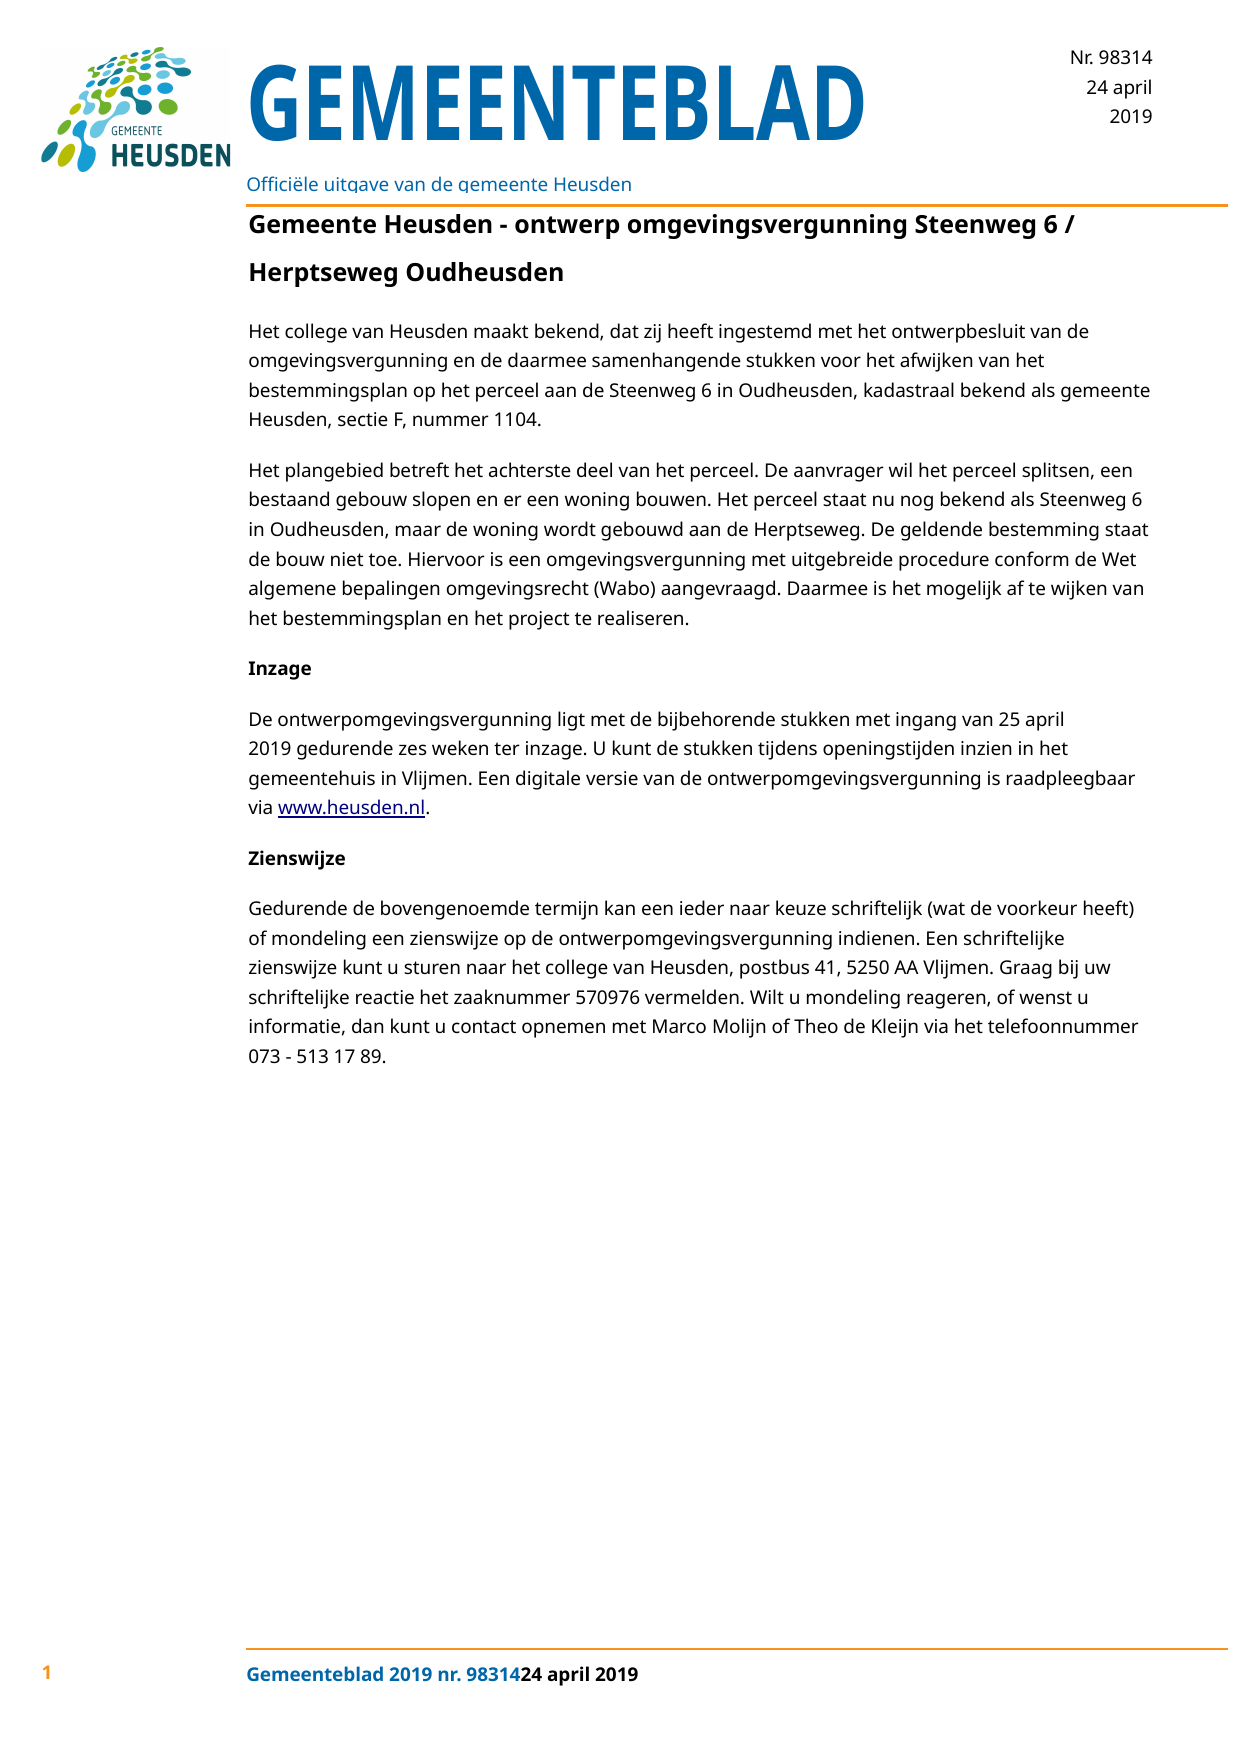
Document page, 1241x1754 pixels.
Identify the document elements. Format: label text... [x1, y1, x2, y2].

text Het college van Heusden maakt bekend, dat zij heeft ingestemd met het ontwerpbesluit van de omgevingsvergunning en de daarmee samenhangende stukken voor het afwijken van het bestemmingsplan op het perceel aan de Steenweg 6 in Oudheusden, kadastraal bekend als gemeente Heusden, sectie F, nummer 1104. [248, 318, 1152, 432]
text Zienswijze [248, 845, 1152, 871]
text Gedurende de bovengenoemde termijn kan een ieder naar keuze schriftelijk (wat de voorkeur heeft) of mondeling een zienswijze op de ontwerpomgevingsvergunning indienen. Een schriftelijke zienswijze kunt u sturen naar het college van Heusden, postbus 41, 5250 AA Vlijmen. Graag bij uw schriftelijke reactie het zaaknummer 570976 vermelden. Wilt u mondeling reageren, of wenst u informatie, dan kunt u contact opnemen met Marco Molijn of Theo de Kleijn via het telefoonnummer 073 - 513 17 89. [248, 895, 1152, 1069]
picture [41, 47, 231, 172]
text Het plangebied betreft het achterste deel van het perceel. De aanvrager wil het perceel splitsen, een bestaand gebouw slopen en er een woning bouwen. Het perceel staat nu nog bekend als Steenweg 6 in Oudheusden, maar de woning wordt gebouwd aan de Herptseweg. De geldende bestemming staat de bouw niet toe. Hiervoor is een omgevingsvergunning met uitgebreide procedure conform de Wet algemene bepalingen omgevingsrecht (Wabo) aangevraagd. Daarmee is het mogelijk af te wijken van het bestemmingsplan en het project te realiseren. [248, 457, 1152, 631]
text Gemeente Heusden - ontwerp omgevingsvergunning Steenweg 6 / Herptseweg Oudheusden [248, 207, 1152, 288]
text Inzage [248, 655, 1152, 681]
text De ontwerpomgevingsvergunning ligt met de bijbehorende stukken met ingang van 25 april 2019 gedurende zes weken ter inzage. U kunt de stukken tijdens openingstijden inzien in het gemeentehuis in Vlijmen. Een digitale versie van de ontwerpomgevingsvergunning is raadpleegbaar via www.heusden.nl. [248, 706, 1152, 820]
